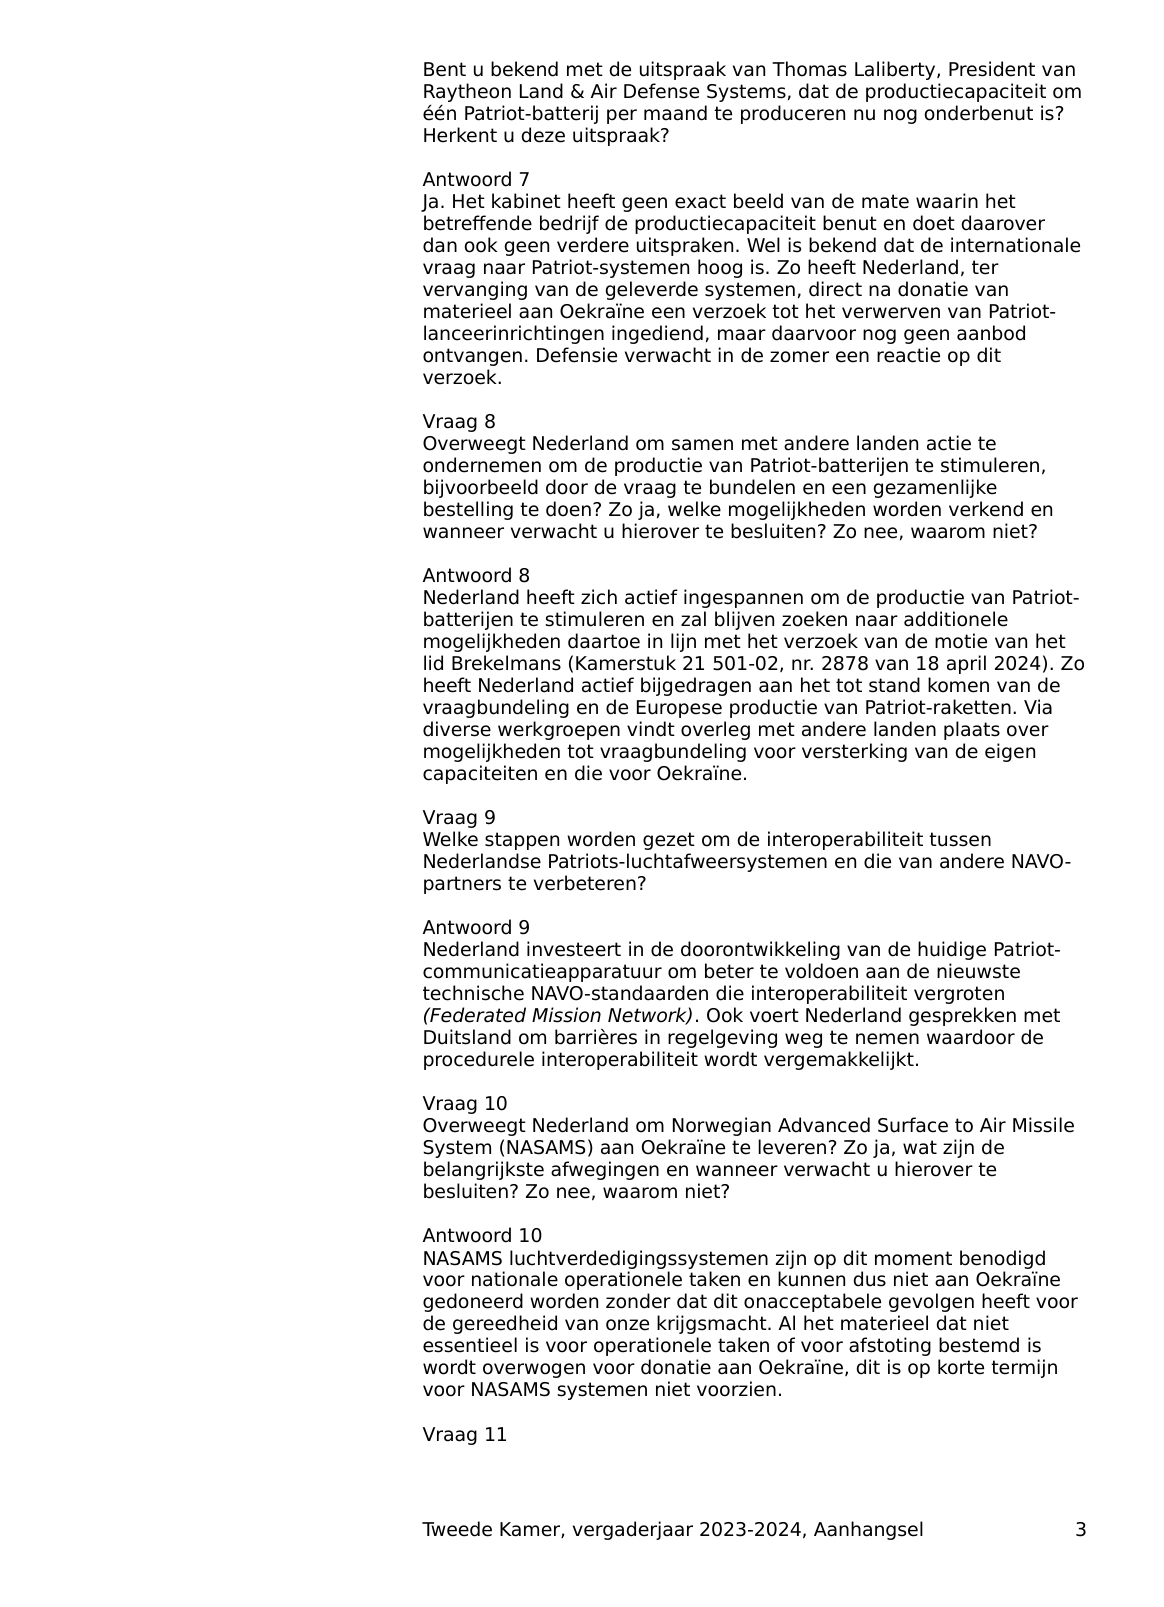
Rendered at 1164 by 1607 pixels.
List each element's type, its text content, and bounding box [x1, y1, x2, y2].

text Overweegt Nederland om samen met andere landen actie te ondernemen om de productie van Patriot-batterijen te stimuleren, bijvoorbeeld door de vraag te bundelen en een gezamenlijke bestelling te doen? Zo ja, welke mogelijkheden worden verkend en wanneer verwacht u hierover te besluiten? Zo nee, waarom niet? [422, 433, 1087, 543]
text Vraag 10 [422, 1093, 1087, 1115]
text Nederland investeert in de doorontwikkeling van de huidige Patriot-communicatieapparatuur om beter te voldoen aan de nieuwste technische NAVO-standaarden die interoperabiliteit vergroten (Federated Mission Network). Ook voert Nederland gesprekken met Duitsland om barrières in regelgeving weg te nemen waardoor de procedurele interoperabiliteit wordt vergemakkelijkt. [422, 939, 1087, 1071]
text Vraag 9 [422, 807, 1087, 829]
text Vraag 8 [422, 411, 1087, 433]
text Nederland heeft zich actief ingespannen om de productie van Patriot-batterijen te stimuleren en zal blijven zoeken naar additionele mogelijkheden daartoe in lijn met het verzoek van de motie van het lid Brekelmans (Kamerstuk 21 501-02, nr. 2878 van 18 april 2024). Zo heeft Nederland actief bijgedragen aan het tot stand komen van de vraagbundeling en de Europese productie van Patriot-raketten. Via diverse werkgroepen vindt overleg met andere landen plaats over mogelijkheden tot vraagbundeling voor versterking van de eigen capaciteiten en die voor Oekraïne. [422, 587, 1087, 785]
text Ja. Het kabinet heeft geen exact beeld van de mate waarin het betreffende bedrijf de productiecapaciteit benut en doet daarover dan ook geen verdere uitspraken. Wel is bekend dat de internationale vraag naar Patriot-systemen hoog is. Zo heeft Nederland, ter vervanging van de geleverde systemen, direct na donatie van materieel aan Oekraïne een verzoek tot het verwerven van Patriot-lanceerinrichtingen ingediend, maar daarvoor nog geen aanbod ontvangen. Defensie verwacht in de zomer een reactie op dit verzoek. [422, 191, 1087, 389]
text Antwoord 8 [422, 565, 1087, 587]
text Antwoord 9 [422, 917, 1087, 939]
text Antwoord 10 [422, 1225, 1087, 1247]
text Overweegt Nederland om Norwegian Advanced Surface to Air Missile System (NASAMS) aan Oekraïne te leveren? Zo ja, wat zijn de belangrijkste afwegingen en wanneer verwacht u hierover te besluiten? Zo nee, waarom niet? [422, 1115, 1087, 1203]
text Bent u bekend met de uitspraak van Thomas Laliberty, President van Raytheon Land & Air Defense Systems, dat de productiecapaciteit om één Patriot-batterij per maand te produceren nu nog onderbenut is? Herkent u deze uitspraak? [422, 59, 1087, 147]
text NASAMS luchtverdedigingssystemen zijn op dit moment benodigd voor nationale operationele taken en kunnen dus niet aan Oekraïne gedoneerd worden zonder dat dit onacceptabele gevolgen heeft voor de gereedheid van onze krijgsmacht. Al het materieel dat niet essentieel is voor operationele taken of voor afstoting bestemd is wordt overwogen voor donatie aan Oekraïne, dit is op korte termijn voor NASAMS systemen niet voorzien. [422, 1247, 1087, 1401]
text Welke stappen worden gezet om de interoperabiliteit tussen Nederlandse Patriots-luchtafweersystemen en die van andere NAVO-partners te verbeteren? [422, 829, 1087, 895]
text Vraag 11 [422, 1423, 1087, 1445]
text Antwoord 7 [422, 169, 1087, 191]
